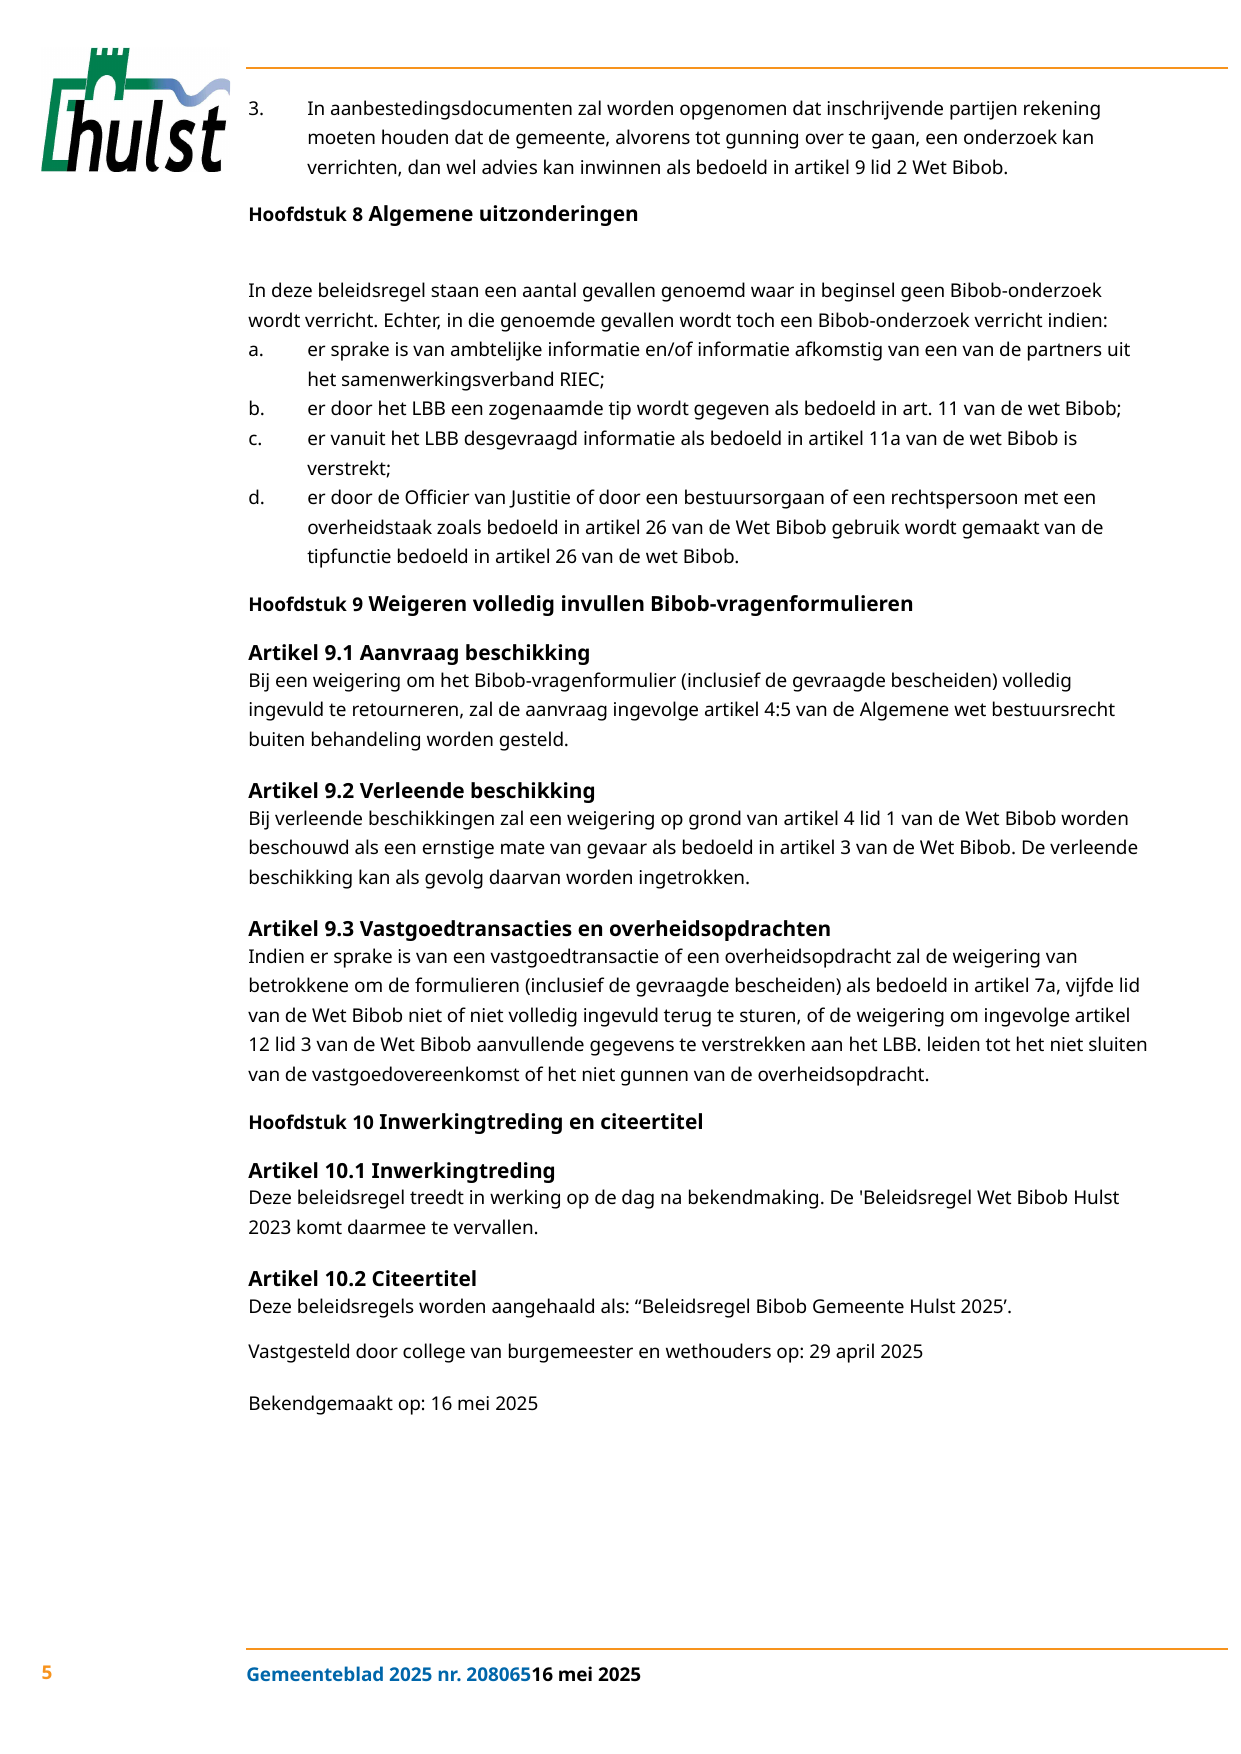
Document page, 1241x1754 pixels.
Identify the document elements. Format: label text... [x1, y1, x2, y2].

text Bekendgemaakt op: 16 mei 2025 [248, 1390, 1152, 1416]
text Hoofdstuk 8 Algemene uitzonderingen [248, 199, 1152, 228]
list er sprake is van ambtelijke informatie en/of informatie afkomstig van een van de partners uit het samenwerkingsverband RIEC; [248, 336, 1152, 392]
text Artikel 9.3 Vastgoedtransacties en overheidsopdrachten [248, 914, 1152, 943]
picture [41, 47, 231, 172]
text Deze beleidsregels worden aangehaald als: “Beleidsregel Bibob Gemeente Hulst 2025’. [248, 1293, 1152, 1319]
text Bij een weigering om het Bibob-vragenformulier (inclusief de gevraagde bescheiden) volledig ingevuld te retourneren, zal de aanvraag ingevolge artikel 4:5 van de Algemene wet bestuursrecht buiten behandeling worden gesteld. [248, 667, 1152, 752]
text Artikel 9.1 Aanvraag beschikking [248, 638, 1152, 667]
text Hoofdstuk 10 Inwerkingtreding en citeertitel [248, 1107, 1152, 1135]
list er door de Officier van Justitie of door een bestuursorgaan of een rechtspersoon met een overheidstaak zoals bedoeld in artikel 26 van de Wet Bibob gebruik wordt gemaakt van de tipfunctie bedoeld in artikel 26 van de wet Bibob. [248, 484, 1152, 569]
list er vanuit het LBB desgevraagd informatie als bedoeld in artikel 11a van de wet Bibob is verstrekt; [248, 425, 1152, 481]
text Artikel 9.2 Verleende beschikking [248, 776, 1152, 805]
text In deze beleidsregel staan een aantal gevallen genoemd waar in beginsel geen Bibob-onderzoek wordt verricht. Echter, in die genoemde gevallen wordt toch een Bibob-onderzoek verricht indien: [248, 277, 1152, 333]
text Hoofdstuk 9 Weigeren volledig invullen Bibob-vragenformulieren [248, 589, 1152, 618]
list er door het LBB een zogenaamde tip wordt gegeven als bedoeld in art. 11 van de wet Bibob; [248, 396, 1152, 421]
text Artikel 10.1 Inwerkingtreding [248, 1156, 1152, 1184]
text Bij verleende beschikkingen zal een weigering op grond van artikel 4 lid 1 van de Wet Bibob worden beschouwd als een ernstige mate van gevaar als bedoeld in artikel 3 van de Wet Bibob. De verleende beschikking kan als gevolg daarvan worden ingetrokken. [248, 805, 1152, 890]
text Deze beleidsregel treedt in werking op de dag na bekendmaking. De 'Beleidsregel Wet Bibob Hulst 2023 komt daarmee te vervallen. [248, 1184, 1152, 1240]
text Vastgesteld door college van burgemeester en wethouders op: 29 april 2025 [248, 1339, 1152, 1364]
text Artikel 10.2 Citeertitel [248, 1264, 1152, 1293]
text Indien er sprake is van een vastgoedtransactie of een overheidsopdracht zal de weigering van betrokkene om de formulieren (inclusief de gevraagde bescheiden) als bedoeld in artikel 7a, vijfde lid van de Wet Bibob niet of niet volledig ingevuld terug te sturen, of de weigering om ingevolge artikel 12 lid 3 van de Wet Bibob aanvullende gegevens te verstrekken aan het LBB. leiden tot het niet sluiten van de vastgoedovereenkomst of het niet gunnen van de overheidsopdracht. [248, 943, 1152, 1087]
list In aanbestedingsdocumenten zal worden opgenomen dat inschrijvende partijen rekening moeten houden dat de gemeente, alvorens tot gunning over te gaan, een onderzoek kan verrichten, dan wel advies kan inwinnen als bedoeld in artikel 9 lid 2 Wet Bibob. [248, 95, 1152, 180]
